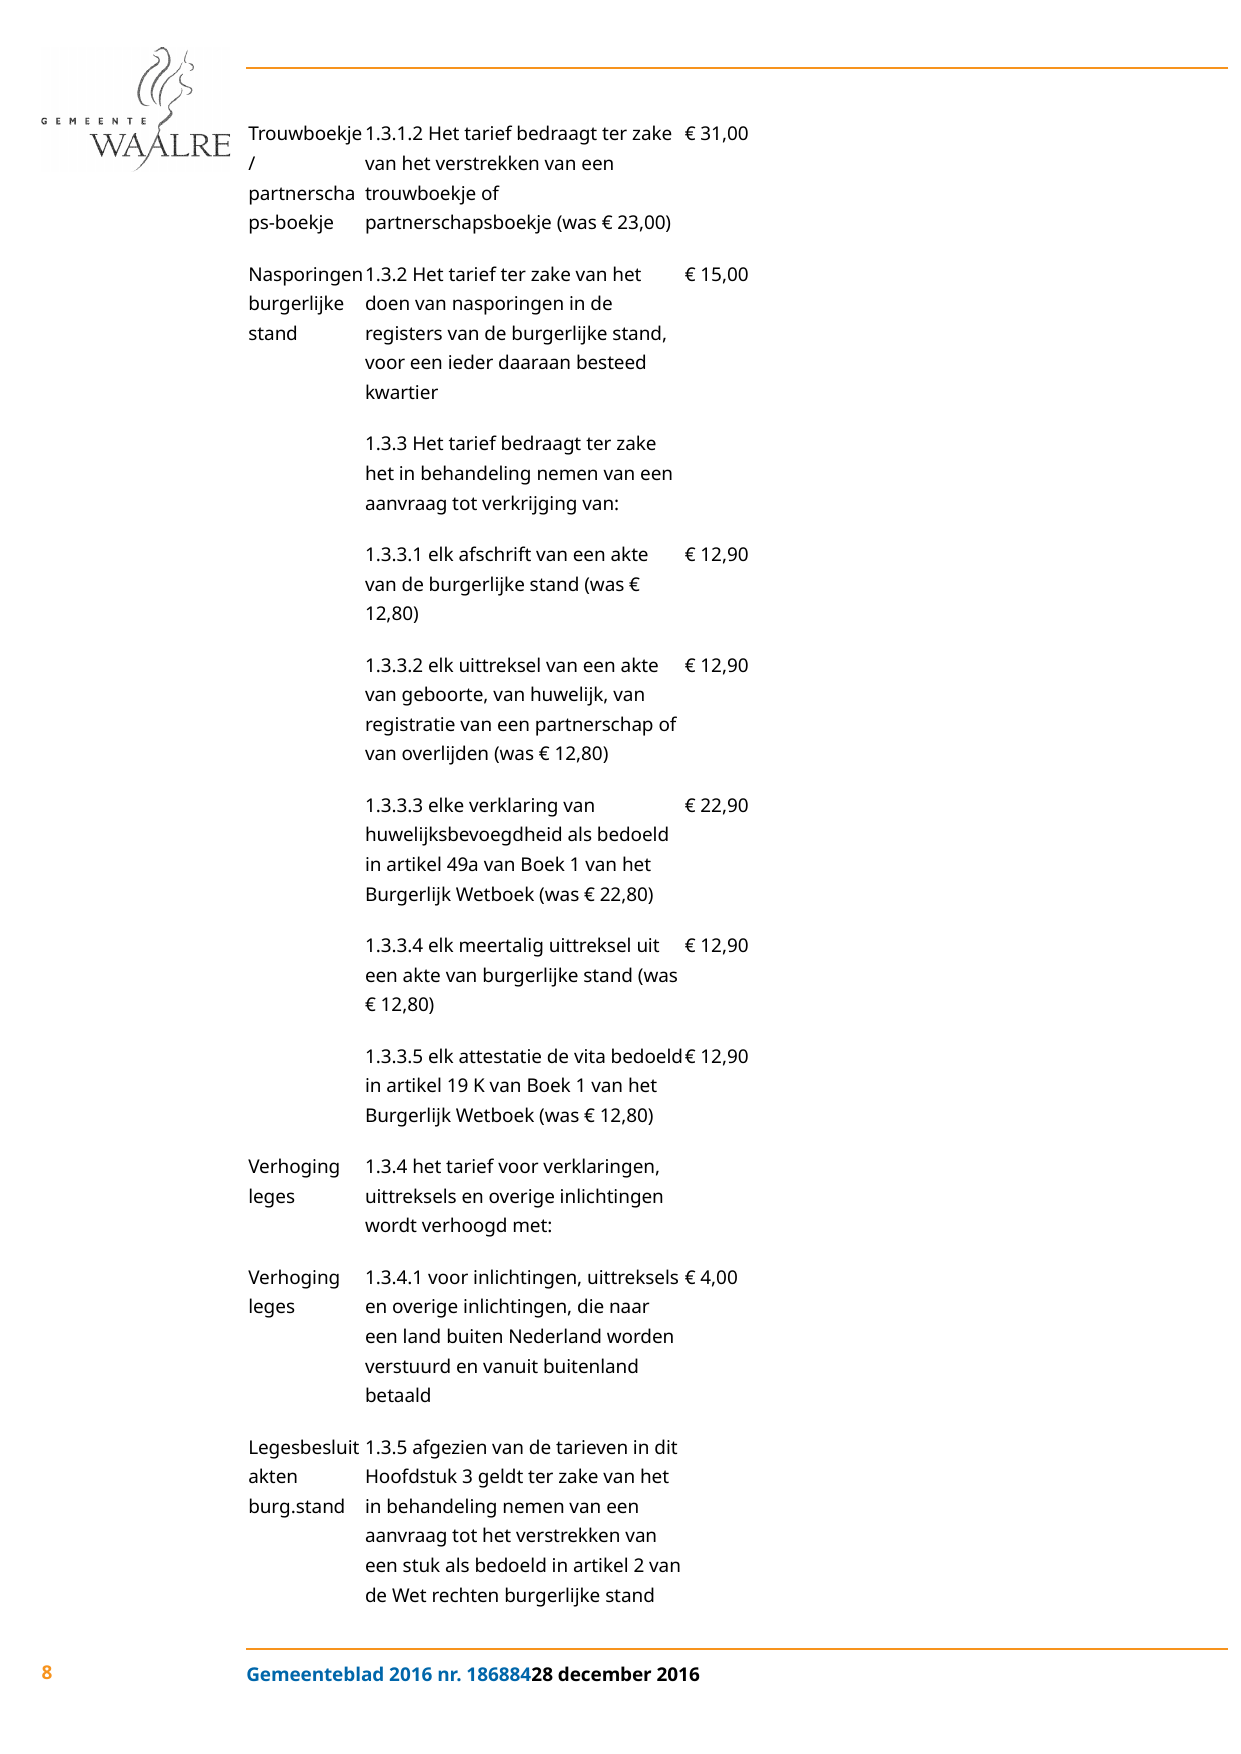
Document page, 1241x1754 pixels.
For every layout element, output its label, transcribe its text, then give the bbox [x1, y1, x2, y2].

table_cell [918, 1408, 1035, 1434]
table_cell [248, 541, 365, 626]
table_cell [1035, 932, 1152, 1017]
table_cell [685, 1238, 801, 1264]
table_cell [801, 431, 918, 515]
table_cell [365, 235, 684, 261]
table_cell [918, 1264, 1035, 1408]
table_cell 1.3.3 Het tarief bedraagt ter zake het in behandeling nemen van een aanvraag tot verkrijging van: [365, 431, 684, 515]
table_cell 1.3.3.4 elk meertalig uittreksel uit een akte van burgerlijke stand (was € 12,80) [365, 932, 684, 1017]
picture [41, 47, 231, 172]
table_cell [1035, 1264, 1152, 1408]
table_cell [918, 1434, 1035, 1607]
table_cell 1.3.5 afgezien van de tarieven in dit Hoofdstuk 3 geldt ter zake van het in behandeling nemen van een aanvraag tot het verstrekken van een stuk als bedoeld in artikel 2 van de Wet rechten burgerlijke stand [365, 1434, 684, 1607]
table_cell [918, 766, 1035, 792]
table_cell [685, 1408, 801, 1434]
table_cell [801, 541, 918, 626]
table_cell [685, 431, 801, 515]
table_cell [365, 906, 684, 932]
table_cell [1035, 626, 1152, 652]
table_cell [685, 1128, 801, 1153]
table_cell [918, 121, 1035, 235]
table_cell [1035, 121, 1152, 235]
table_cell [248, 95, 365, 121]
table_cell [248, 515, 365, 541]
table_cell Verhoging leges [248, 1154, 365, 1238]
table_cell [801, 932, 918, 1017]
table_cell 1.3.2 Het tarief ter zake van het doen van nasporingen in de registers van de burgerlijke stand, voor een ieder daaraan besteed kwartier [365, 261, 684, 405]
table_cell [685, 1017, 801, 1043]
table_cell [685, 766, 801, 792]
table_cell [801, 1434, 918, 1607]
table_cell [918, 652, 1035, 766]
table_cell [918, 235, 1035, 261]
table_cell [918, 1154, 1035, 1238]
table_cell [801, 261, 918, 405]
table_cell Trouwboekje/ partnerschaps-boekje [248, 121, 365, 235]
table_cell Verhoging leges [248, 1264, 365, 1408]
table_cell [1035, 792, 1152, 906]
table_cell € 12,90 [685, 652, 801, 766]
table_cell [1035, 515, 1152, 541]
table_cell [685, 235, 801, 261]
table_cell [801, 1154, 918, 1238]
table_cell [1035, 95, 1152, 121]
table_cell [685, 906, 801, 932]
table_cell [685, 626, 801, 652]
table_cell [918, 541, 1035, 626]
table_cell [801, 235, 918, 261]
table_cell [1035, 541, 1152, 626]
table_cell [801, 1408, 918, 1434]
table_cell [248, 932, 365, 1017]
table_cell [801, 792, 918, 906]
table_cell [248, 792, 365, 906]
table_cell [248, 766, 365, 792]
table_cell 1.3.3.5 elk attestatie de vita bedoeld in artikel 19 K van Boek 1 van het Burgerlijk Wetboek (was € 12,80) [365, 1043, 684, 1128]
table_cell € 31,00 [685, 121, 801, 235]
table_cell [248, 1128, 365, 1153]
table_cell [248, 906, 365, 932]
table_cell € 4,00 [685, 1264, 801, 1408]
table_cell 1.3.1.2 Het tarief bedraagt ter zake van het verstrekken van een trouwboekje of partnerschapsboekje (was € 23,00) [365, 121, 684, 235]
table_cell [801, 515, 918, 541]
table_cell [365, 626, 684, 652]
table_cell [1035, 261, 1152, 405]
table_cell [248, 1408, 365, 1434]
table_cell [248, 1043, 365, 1128]
table_cell [685, 515, 801, 541]
table_cell [918, 932, 1035, 1017]
table_cell [248, 431, 365, 515]
table_cell € 15,00 [685, 261, 801, 405]
table_cell [1035, 1154, 1152, 1238]
table_cell [918, 906, 1035, 932]
table_cell [685, 1154, 801, 1238]
table_cell [1035, 431, 1152, 515]
table_cell [365, 1408, 684, 1434]
table_cell [1035, 235, 1152, 261]
table_cell [248, 626, 365, 652]
table_cell Nasporingen burgerlijke stand [248, 261, 365, 405]
table_cell [1035, 1128, 1152, 1153]
table_cell [365, 1238, 684, 1264]
table_cell [248, 652, 365, 766]
table_cell Legesbesluit akten burg.stand [248, 1434, 365, 1607]
table_cell [248, 235, 365, 261]
table_cell [1035, 1408, 1152, 1434]
table_cell € 12,90 [685, 932, 801, 1017]
table_cell [365, 95, 684, 121]
table_cell € 22,90 [685, 792, 801, 906]
table_cell [801, 1128, 918, 1153]
table_cell [365, 1128, 684, 1153]
table_cell [918, 792, 1035, 906]
table_cell [801, 652, 918, 766]
table_cell 1.3.3.2 elk uittreksel van een akte van geboorte, van huwelijk, van registratie van een partnerschap of van overlijden (was € 12,80) [365, 652, 684, 766]
table_cell [365, 515, 684, 541]
table_cell [801, 405, 918, 431]
table_cell [1035, 1043, 1152, 1128]
table_cell [918, 1128, 1035, 1153]
table_cell [918, 95, 1035, 121]
table_cell [365, 1017, 684, 1043]
table_cell 1.3.3.1 elk afschrift van een akte van de burgerlijke stand (was € 12,80) [365, 541, 684, 626]
table_cell [918, 1017, 1035, 1043]
table_cell [685, 95, 801, 121]
table_cell [365, 766, 684, 792]
table_cell [918, 1043, 1035, 1128]
table_cell [1035, 1434, 1152, 1607]
table_cell [918, 431, 1035, 515]
table_cell 1.3.4 het tarief voor verklaringen, uittreksels en overige inlichtingen wordt verhoogd met: [365, 1154, 684, 1238]
table_cell € 12,90 [685, 1043, 801, 1128]
table_cell [801, 626, 918, 652]
table_cell [248, 405, 365, 431]
table_cell [801, 766, 918, 792]
table_cell [801, 95, 918, 121]
table_cell [248, 1017, 365, 1043]
table_cell [685, 1434, 801, 1607]
table_cell € 12,90 [685, 541, 801, 626]
table_cell [1035, 766, 1152, 792]
table_cell [801, 121, 918, 235]
table_cell [248, 1238, 365, 1264]
table_cell 1.3.3.3 elke verklaring van huwelijksbevoegdheid als bedoeld in artikel 49a van Boek 1 van het Burgerlijk Wetboek (was € 22,80) [365, 792, 684, 906]
table_cell [1035, 405, 1152, 431]
table_cell [1035, 1238, 1152, 1264]
table_cell [1035, 906, 1152, 932]
table_cell [918, 261, 1035, 405]
table_cell [801, 1017, 918, 1043]
table_cell [1035, 1017, 1152, 1043]
table_cell [801, 1264, 918, 1408]
table_cell [918, 1238, 1035, 1264]
table_cell [365, 405, 684, 431]
table_cell [801, 1043, 918, 1128]
table_cell [918, 626, 1035, 652]
table_cell [918, 515, 1035, 541]
table_cell [1035, 652, 1152, 766]
table_cell [685, 405, 801, 431]
table_cell [801, 906, 918, 932]
table_cell [801, 1238, 918, 1264]
table_cell 1.3.4.1 voor inlichtingen, uittreksels en overige inlichtingen, die naar een land buiten Nederland worden verstuurd en vanuit buitenland betaald [365, 1264, 684, 1408]
table_cell [918, 405, 1035, 431]
